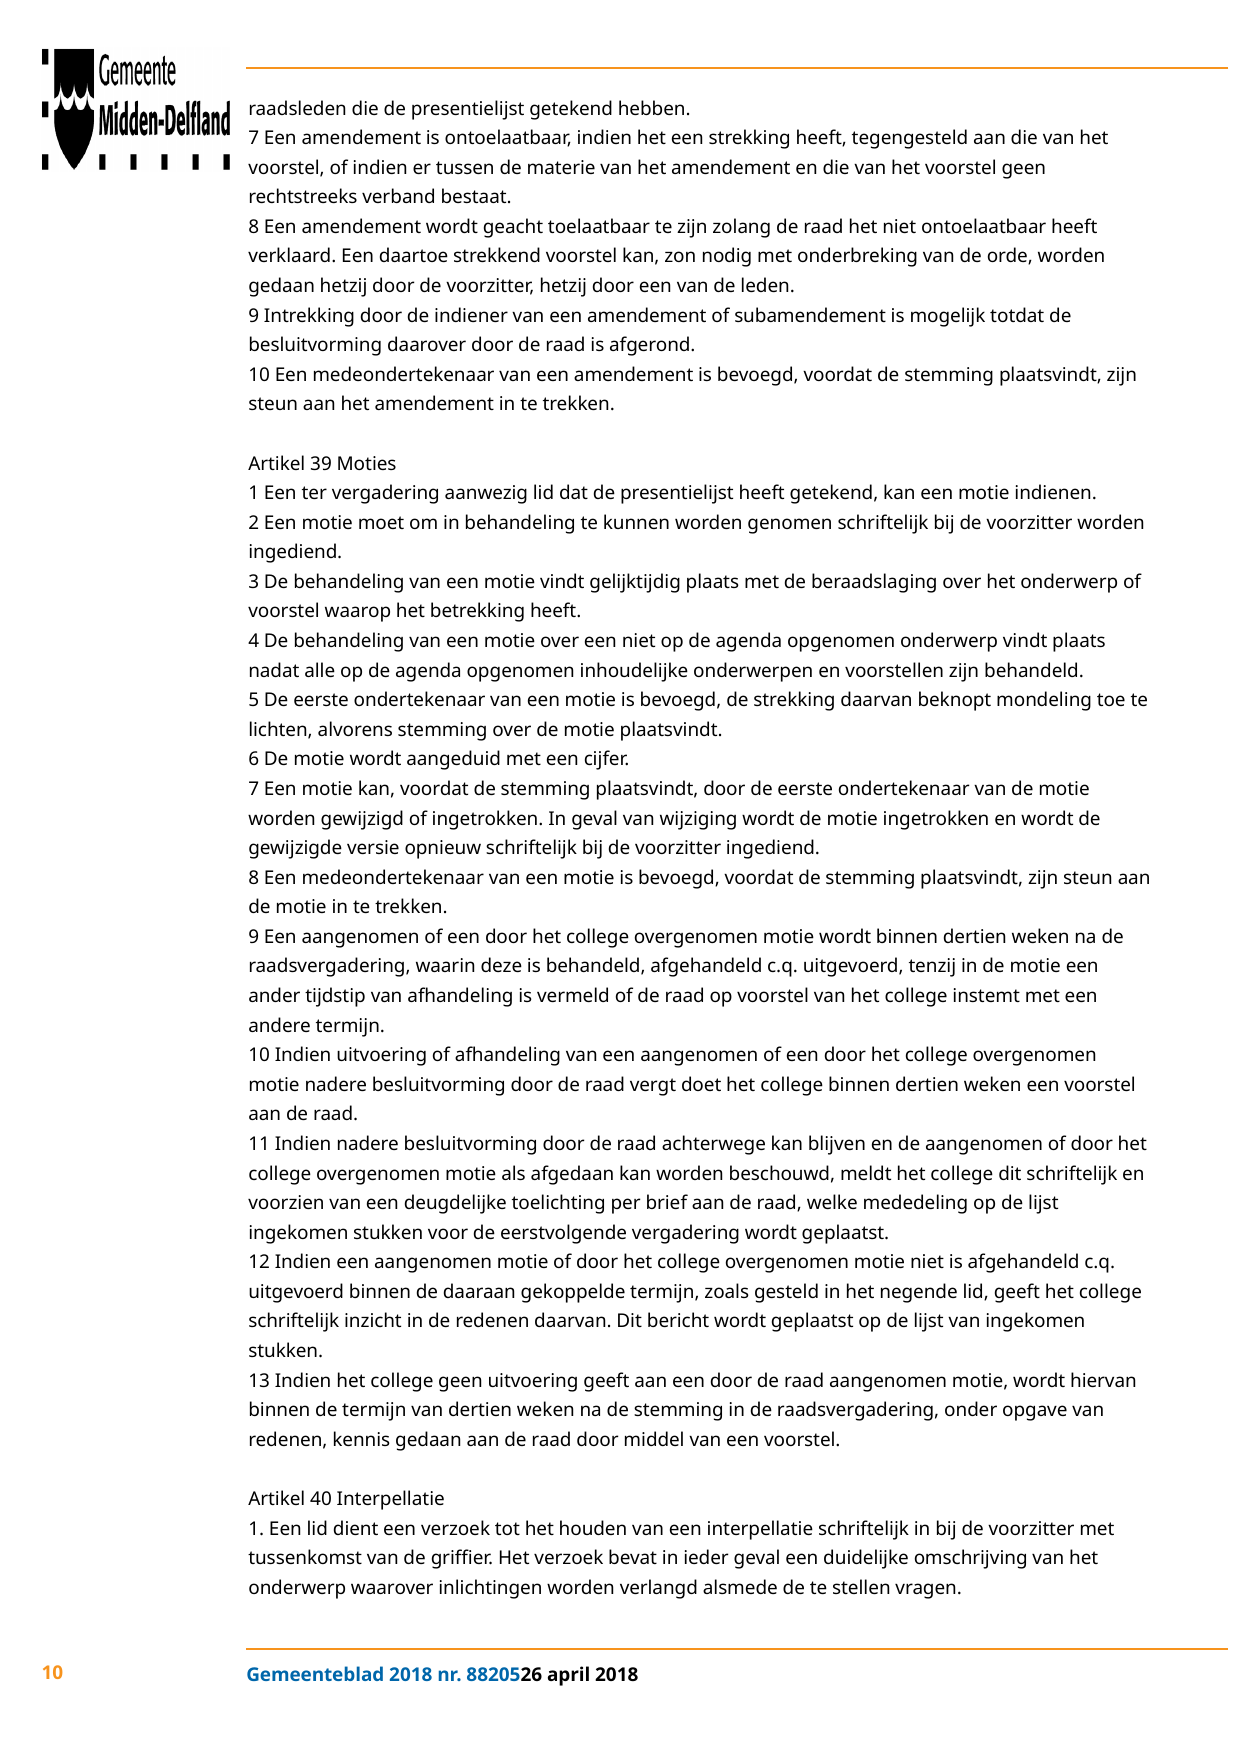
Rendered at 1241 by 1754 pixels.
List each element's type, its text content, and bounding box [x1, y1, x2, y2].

text Artikel 40 Interpellatie [248, 1485, 1152, 1511]
text 10 Indien uitvoering of afhandeling van een aangenomen of een door het college overgenomen motie nadere besluitvorming door de raad vergt doet het college binnen dertien weken een voorstel aan de raad. [248, 1041, 1152, 1126]
text 13 Indien het college geen uitvoering geeft aan een door de raad aangenomen motie, wordt hiervan binnen de termijn van dertien weken na de stemming in de raadsvergadering, onder opgave van redenen, kennis gedaan aan de raad door middel van een voorstel. [248, 1367, 1152, 1452]
text 6 De motie wordt aangeduid met een cijfer. [248, 746, 1152, 771]
text 7 Een motie kan, voordat de stemming plaatsvindt, door de eerste ondertekenaar van de motie worden gewijzigd of ingetrokken. In geval van wijziging wordt de motie ingetrokken en wordt de gewijzigde versie opnieuw schriftelijk bij de voorzitter ingediend. [248, 775, 1152, 860]
text 11 Indien nadere besluitvorming door de raad achterwege kan blijven en de aangenomen of door het college overgenomen motie als afgedaan kan worden beschouwd, meldt het college dit schriftelijk en voorzien van een deugdelijke toelichting per brief aan de raad, welke mededeling op de lijst ingekomen stukken voor de eerstvolgende vergadering wordt geplaatst. [248, 1130, 1152, 1245]
text 1 Een ter vergadering aanwezig lid dat de presentielijst heeft getekend, kan een motie indienen. [248, 479, 1152, 505]
text 10 Een medeondertekenaar van een amendement is bevoegd, voordat de stemming plaatsvindt, zijn steun aan het amendement in te trekken. [248, 361, 1152, 416]
text 12 Indien een aangenomen motie of door het college overgenomen motie niet is afgehandeld c.q. uitgevoerd binnen de daaraan gekoppelde termijn, zoals gesteld in het negende lid, geeft het college schriftelijk inzicht in de redenen daarvan. Dit bericht wordt geplaatst op de lijst van ingekomen stukken. [248, 1248, 1152, 1363]
text 2 Een motie moet om in behandeling te kunnen worden genomen schriftelijk bij de voorzitter worden ingediend. [248, 509, 1152, 564]
picture [41, 47, 231, 172]
text 9 Een aangenomen of een door het college overgenomen motie wordt binnen dertien weken na de raadsvergadering, waarin deze is behandeld, afgehandeld c.q. uitgevoerd, tenzij in de motie een ander tijdstip van afhandeling is vermeld of de raad op voorstel van het college instemt met een andere termijn. [248, 923, 1152, 1038]
text raadsleden die de presentielijst getekend hebben. [248, 95, 1152, 121]
text 3 De behandeling van een motie vindt gelijktijdig plaats met de beraadslaging over het onderwerp of voorstel waarop het betrekking heeft. [248, 568, 1152, 623]
text 7 Een amendement is ontoelaatbaar, indien het een strekking heeft, tegengesteld aan die van het voorstel, of indien er tussen de materie van het amendement en die van het voorstel geen rechtstreeks verband bestaat. [248, 124, 1152, 209]
text Artikel 39 Moties [248, 450, 1152, 476]
text 1. Een lid dient een verzoek tot het houden van een interpellatie schriftelijk in bij de voorzitter met tussenkomst van de griffier. Het verzoek bevat in ieder geval een duidelijke omschrijving van het onderwerp waarover inlichtingen worden verlangd alsmede de te stellen vragen. [248, 1515, 1152, 1600]
text 4 De behandeling van een motie over een niet op de agenda opgenomen onderwerp vindt plaats nadat alle op de agenda opgenomen inhoudelijke onderwerpen en voorstellen zijn behandeld. [248, 627, 1152, 683]
text 8 Een amendement wordt geacht toelaatbaar te zijn zolang de raad het niet ontoelaatbaar heeft verklaard. Een daartoe strekkend voorstel kan, zon nodig met onderbreking van de orde, worden gedaan hetzij door de voorzitter, hetzij door een van de leden. [248, 213, 1152, 298]
text 8 Een medeondertekenaar van een motie is bevoegd, voordat de stemming plaatsvindt, zijn steun aan de motie in te trekken. [248, 864, 1152, 919]
text 9 Intrekking door de indiener van een amendement of subamendement is mogelijk totdat de besluitvorming daarover door de raad is afgerond. [248, 302, 1152, 357]
text 5 De eerste ondertekenaar van een motie is bevoegd, de strekking daarvan beknopt mondeling toe te lichten, alvorens stemming over de motie plaatsvindt. [248, 686, 1152, 742]
